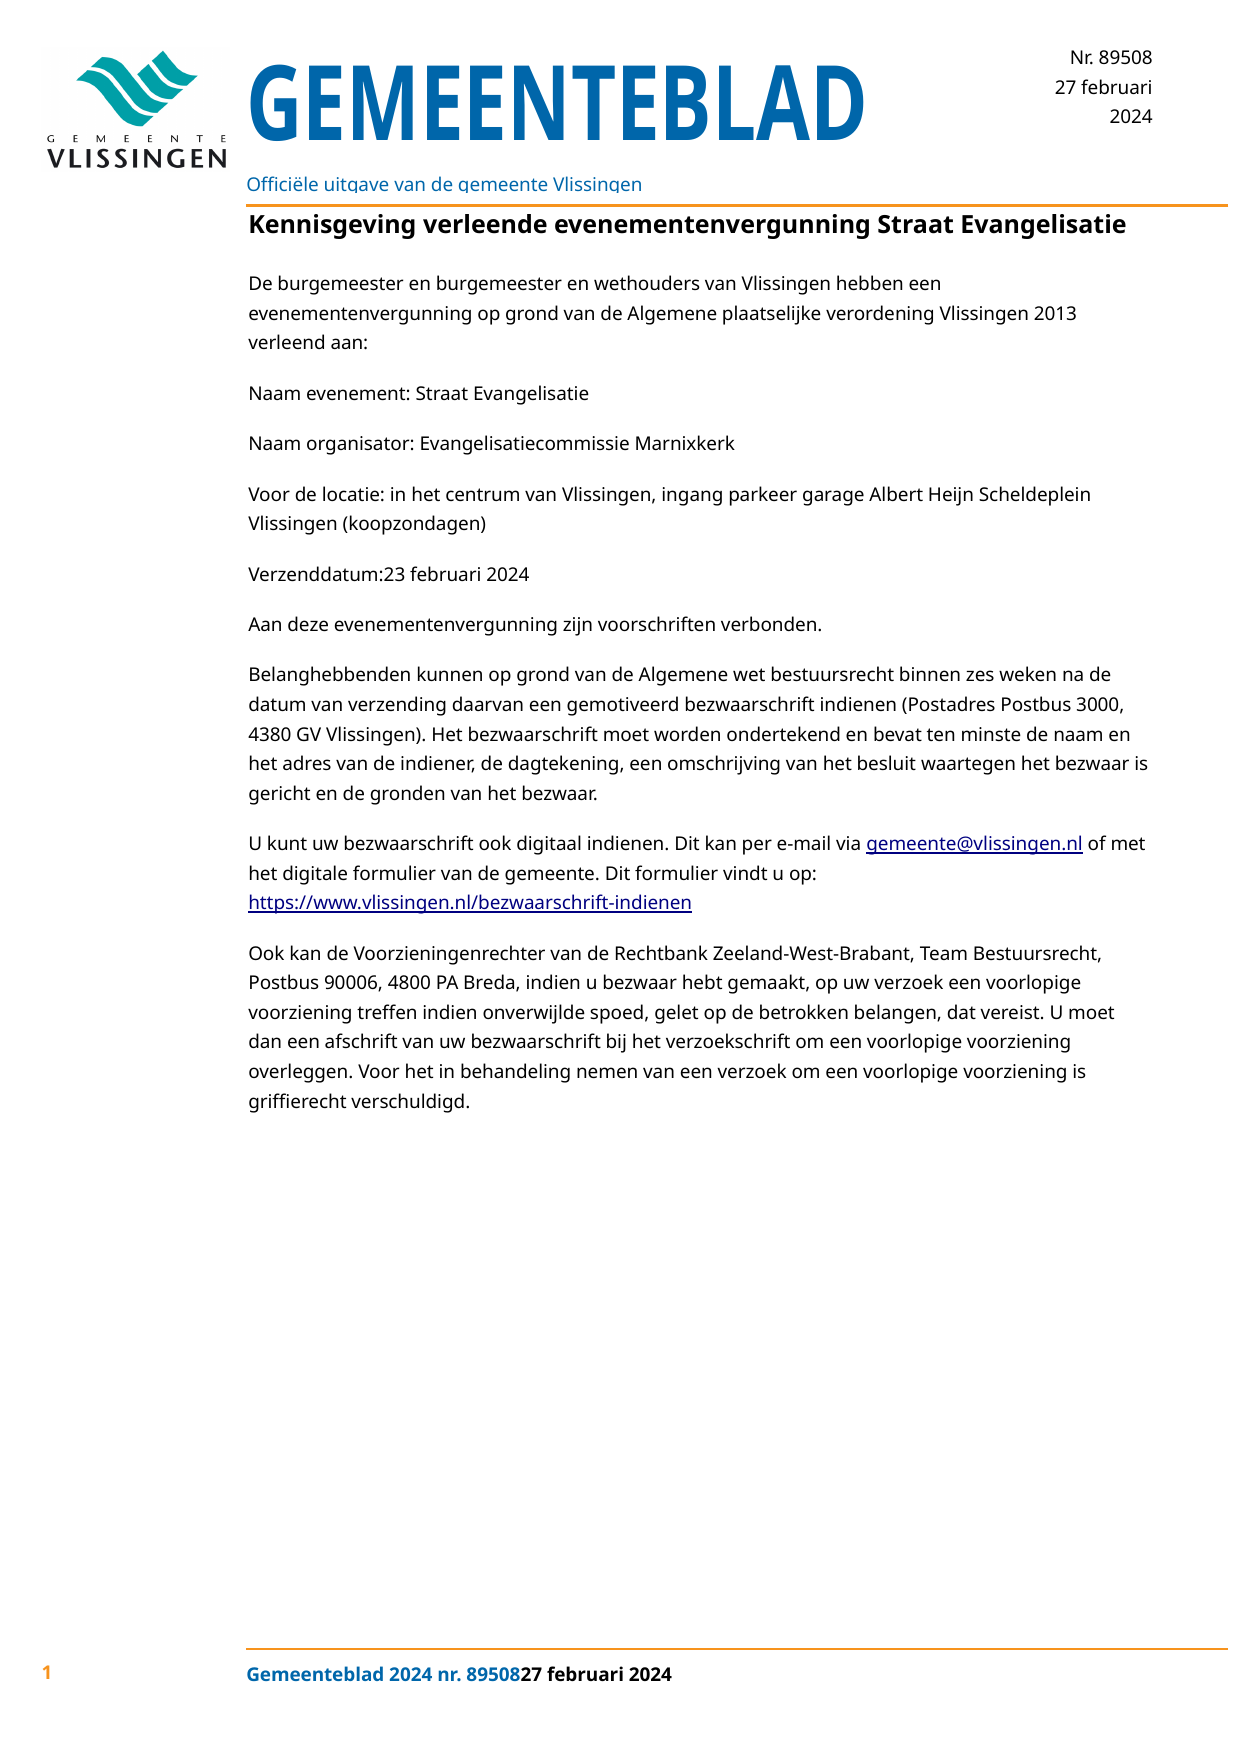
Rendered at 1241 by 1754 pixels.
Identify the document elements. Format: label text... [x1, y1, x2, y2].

text Ook kan de Voorzieningenrechter van de Rechtbank Zeeland-West-Brabant, Team Bestuursrecht, Postbus 90006, 4800 PA Breda, indien u bezwaar hebt gemaakt, op uw verzoek een voorlopige voorziening treffen indien onverwijlde spoed, gelet op de betrokken belangen, dat vereist. U moet dan een afschrift van uw bezwaarschrift bij het verzoekschrift om een voorlopige voorziening overleggen. Voor het in behandeling nemen van een verzoek om een voorlopige voorziening is griffierecht verschuldigd. [248, 940, 1152, 1113]
text Kennisgeving verleende evenementenvergunning Straat Evangelisatie [248, 207, 1152, 241]
text Aan deze evenementenvergunning zijn voorschriften verbonden. [248, 611, 1152, 637]
text Voor de locatie: in het centrum van Vlissingen, ingang parkeer garage Albert Heijn Scheldeplein Vlissingen (koopzondagen) [248, 481, 1152, 536]
picture [41, 47, 231, 172]
text De burgemeester en burgemeester en wethouders van Vlissingen hebben een evenementenvergunning op grond van de Algemene plaatselijke verordening Vlissingen 2013 verleend aan: [248, 270, 1152, 355]
text Naam evenement: Straat Evangelisatie [248, 380, 1152, 406]
text Belanghebbenden kunnen op grond van de Algemene wet bestuursrecht binnen zes weken na de datum van verzending daarvan een gemotiveerd bezwaarschrift indienen (Postadres Postbus 3000, 4380 GV Vlissingen). Het bezwaarschrift moet worden ondertekend en bevat ten minste de naam en het adres van de indiener, de dagtekening, een omschrijving van het besluit waartegen het bezwaar is gericht en de gronden van het bezwaar. [248, 662, 1152, 806]
text Naam organisator: Evangelisatiecommissie Marnixkerk [248, 430, 1152, 456]
text Verzenddatum:23 februari 2024 [248, 561, 1152, 586]
text U kunt uw bezwaarschrift ook digitaal indienen. Dit kan per e-mail via gemeente@vlissingen.nl of met het digitale formulier van de gemeente. Dit formulier vindt u op: https://www.vlissingen.nl/bezwaarschrift-indienen [248, 830, 1152, 915]
